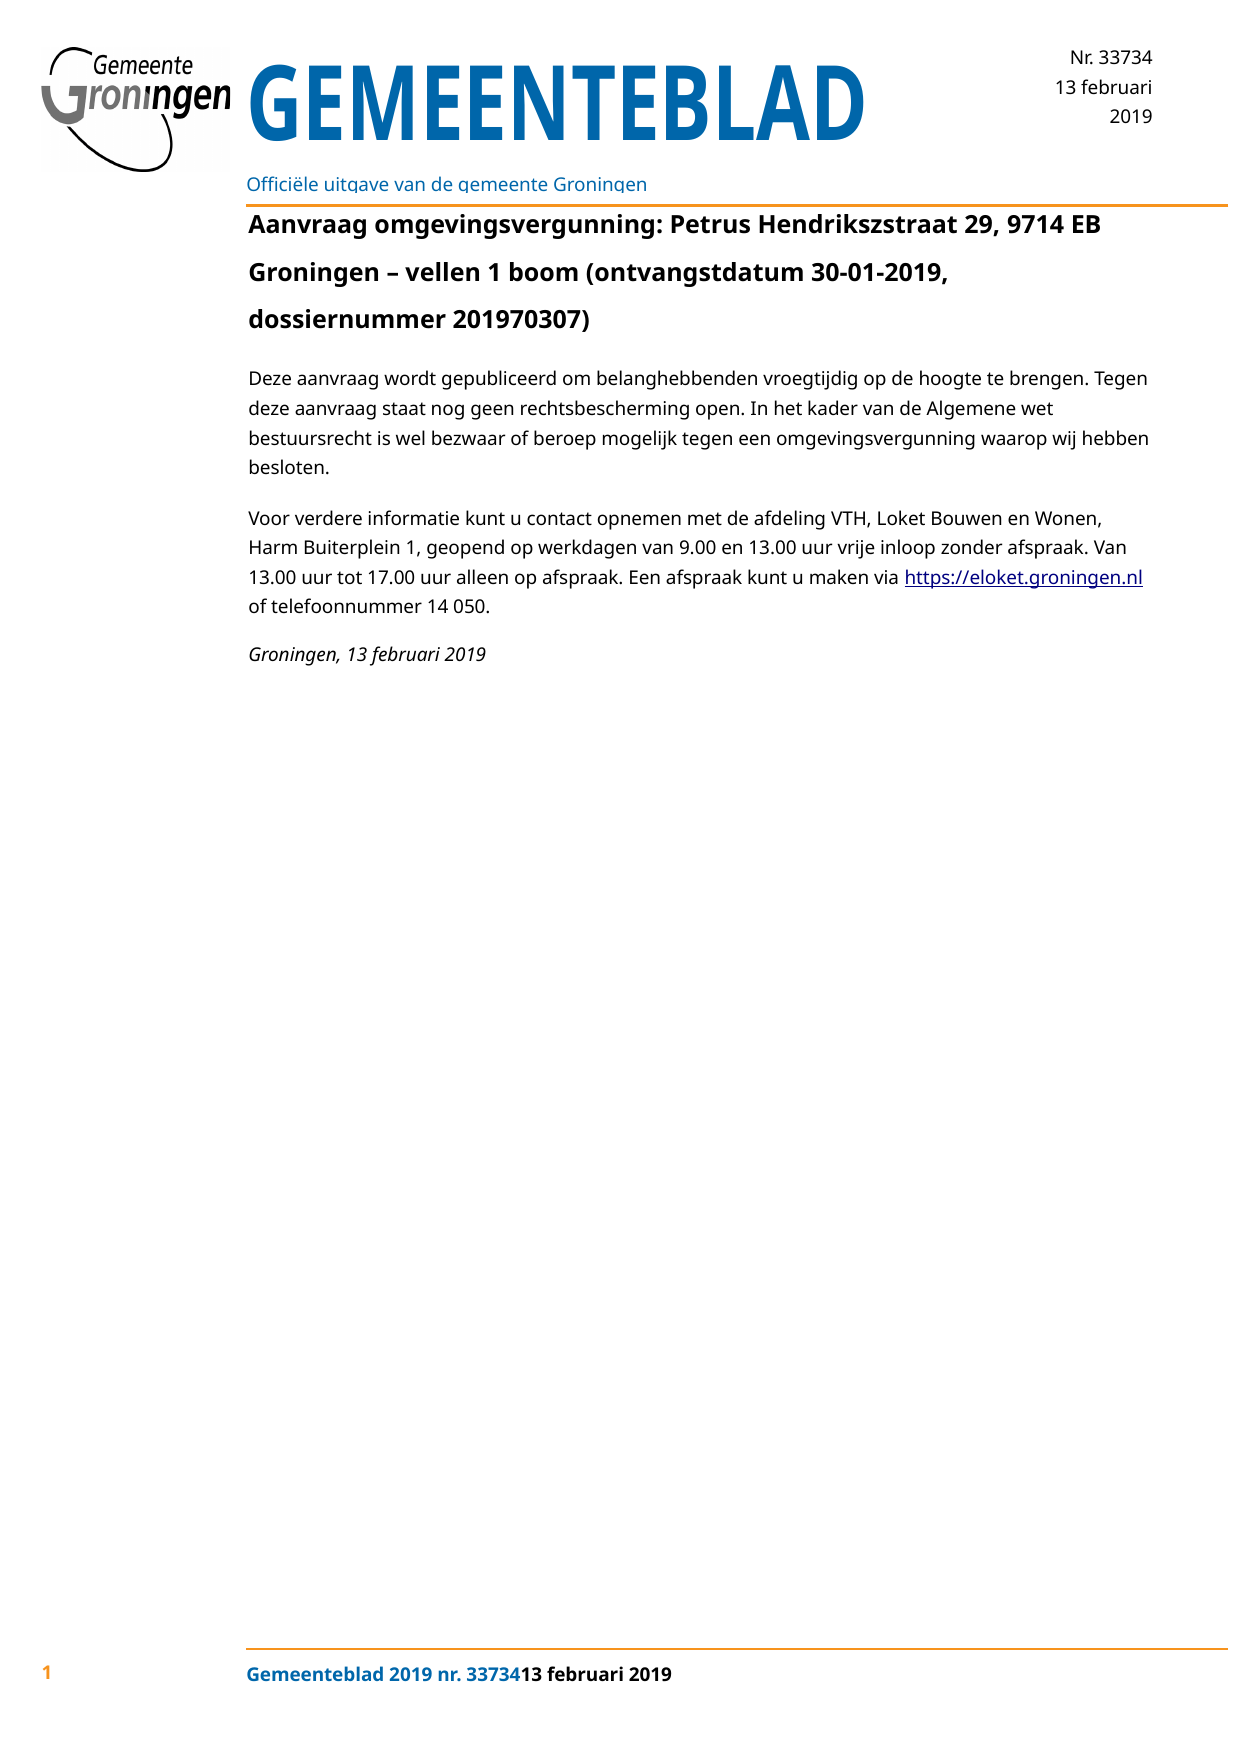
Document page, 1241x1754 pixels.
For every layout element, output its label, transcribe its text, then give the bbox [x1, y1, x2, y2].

text Voor verdere informatie kunt u contact opnemen met de afdeling VTH, Loket Bouwen en Wonen, Harm Buiterplein 1, geopend op werkdagen van 9.00 en 13.00 uur vrije inloop zonder afspraak. Van 13.00 uur tot 17.00 uur alleen op afspraak. Een afspraak kunt u maken via https://eloket.groningen.nl of telefoonnummer 14 050. [248, 505, 1152, 619]
text Deze aanvraag wordt gepubliceerd om belanghebbenden vroegtijdig op de hoogte te brengen. Tegen deze aanvraag staat nog geen rechtsbescherming open. In het kader van de Algemene wet bestuursrecht is wel bezwaar of beroep mogelijk tegen een omgevingsvergunning waarop wij hebben besloten. [248, 366, 1152, 480]
text Aanvraag omgevingsvergunning: Petrus Hendrikszstraat 29, 9714 EB Groningen – vellen 1 boom (ontvangstdatum 30-01-2019, dossiernummer 201970307) [248, 207, 1152, 336]
picture [41, 47, 231, 172]
text Groningen, 13 februari 2019 [248, 641, 1152, 667]
